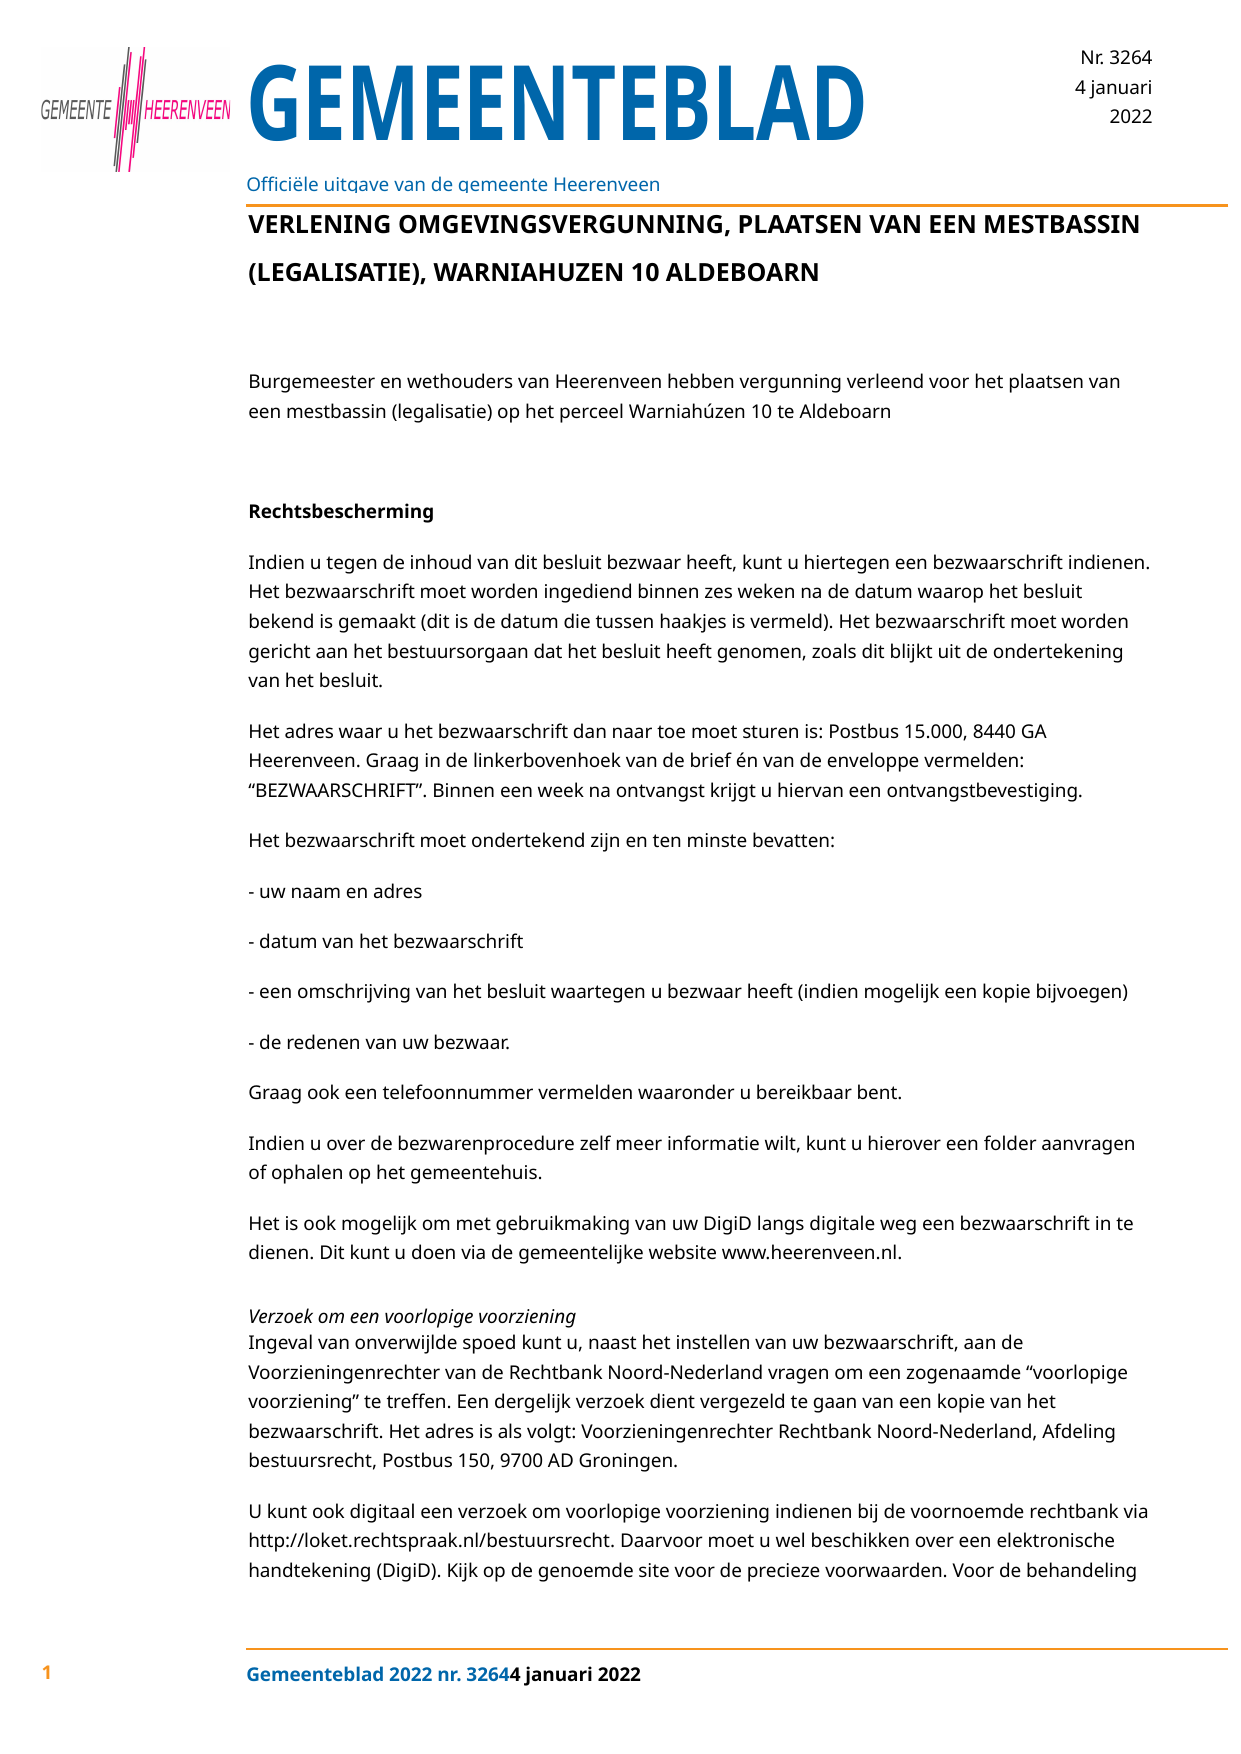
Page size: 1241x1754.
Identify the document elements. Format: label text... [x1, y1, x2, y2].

text Indien u over de bezwarenprocedure zelf meer informatie wilt, kunt u hierover een folder aanvragen of ophalen op het gemeentehuis. [248, 1130, 1152, 1185]
text Verzoek om een voorlopige voorziening [248, 1303, 1152, 1329]
text - de redenen van uw bezwaar. [248, 1029, 1152, 1055]
text VERLENING OMGEVINGSVERGUNNING, PLAATSEN VAN EEN MESTBASSIN (LEGALISATIE), WARNIAHUZEN 10 ALDEBOARN [248, 207, 1152, 288]
text Indien u tegen de inhoud van dit besluit bezwaar heeft, kunt u hiertegen een bezwaarschrift indienen. Het bezwaarschrift moet worden ingediend binnen zes weken na de datum waarop het besluit bekend is gemaakt (dit is de datum die tussen haakjes is vermeld). Het bezwaarschrift moet worden gericht aan het bestuursorgaan dat het besluit heeft genomen, zoals dit blijkt uit de ondertekening van het besluit. [248, 549, 1152, 693]
text - uw naam en adres [248, 878, 1152, 904]
text Rechtsbescherming [248, 499, 1152, 524]
text Het is ook mogelijk om met gebruikmaking van uw DigiD langs digitale weg een bezwaarschrift in te dienen. Dit kunt u doen via de gemeentelijke website www.heerenveen.nl. [248, 1210, 1152, 1265]
text - een omschrijving van het besluit waartegen u bezwaar heeft (indien mogelijk een kopie bijvoegen) [248, 979, 1152, 1004]
text Burgemeester en wethouders van Heerenveen hebben vergunning verleend voor het plaatsen van een mestbassin (legalisatie) op het perceel Warniahúzen 10 te Aldeboarn [248, 368, 1152, 424]
text Graag ook een telefoonnummer vermelden waaronder u bereikbaar bent. [248, 1079, 1152, 1105]
text Het bezwaarschrift moet ondertekend zijn en ten minste bevatten: [248, 827, 1152, 853]
text U kunt ook digitaal een verzoek om voorlopige voorziening indienen bij de voornoemde rechtbank via http://loket.rechtspraak.nl/bestuursrecht. Daarvoor moet u wel beschikken over een elektronische handtekening (DigiD). Kijk op de genoemde site voor de precieze voorwaarden. Voor de behandeling [248, 1498, 1152, 1583]
text Ingeval van onverwijlde spoed kunt u, naast het instellen van uw bezwaarschrift, aan de Voorzieningenrechter van de Rechtbank Noord-Nederland vragen om een zogenaamde “voorlopige voorziening” te treffen. Een dergelijk verzoek dient vergezeld te gaan van een kopie van het bezwaarschrift. Het adres is als volgt: Voorzieningenrechter Rechtbank Noord-Nederland, Afdeling bestuursrecht, Postbus 150, 9700 AD Groningen. [248, 1329, 1152, 1473]
picture [41, 47, 231, 172]
text Het adres waar u het bezwaarschrift dan naar toe moet sturen is: Postbus 15.000, 8440 GA Heerenveen. Graag in de linkerbovenhoek van de brief én van de enveloppe vermelden: “BEZWAARSCHRIFT”. Binnen een week na ontvangst krijgt u hiervan een ontvangstbevestiging. [248, 718, 1152, 803]
text - datum van het bezwaarschrift [248, 928, 1152, 954]
